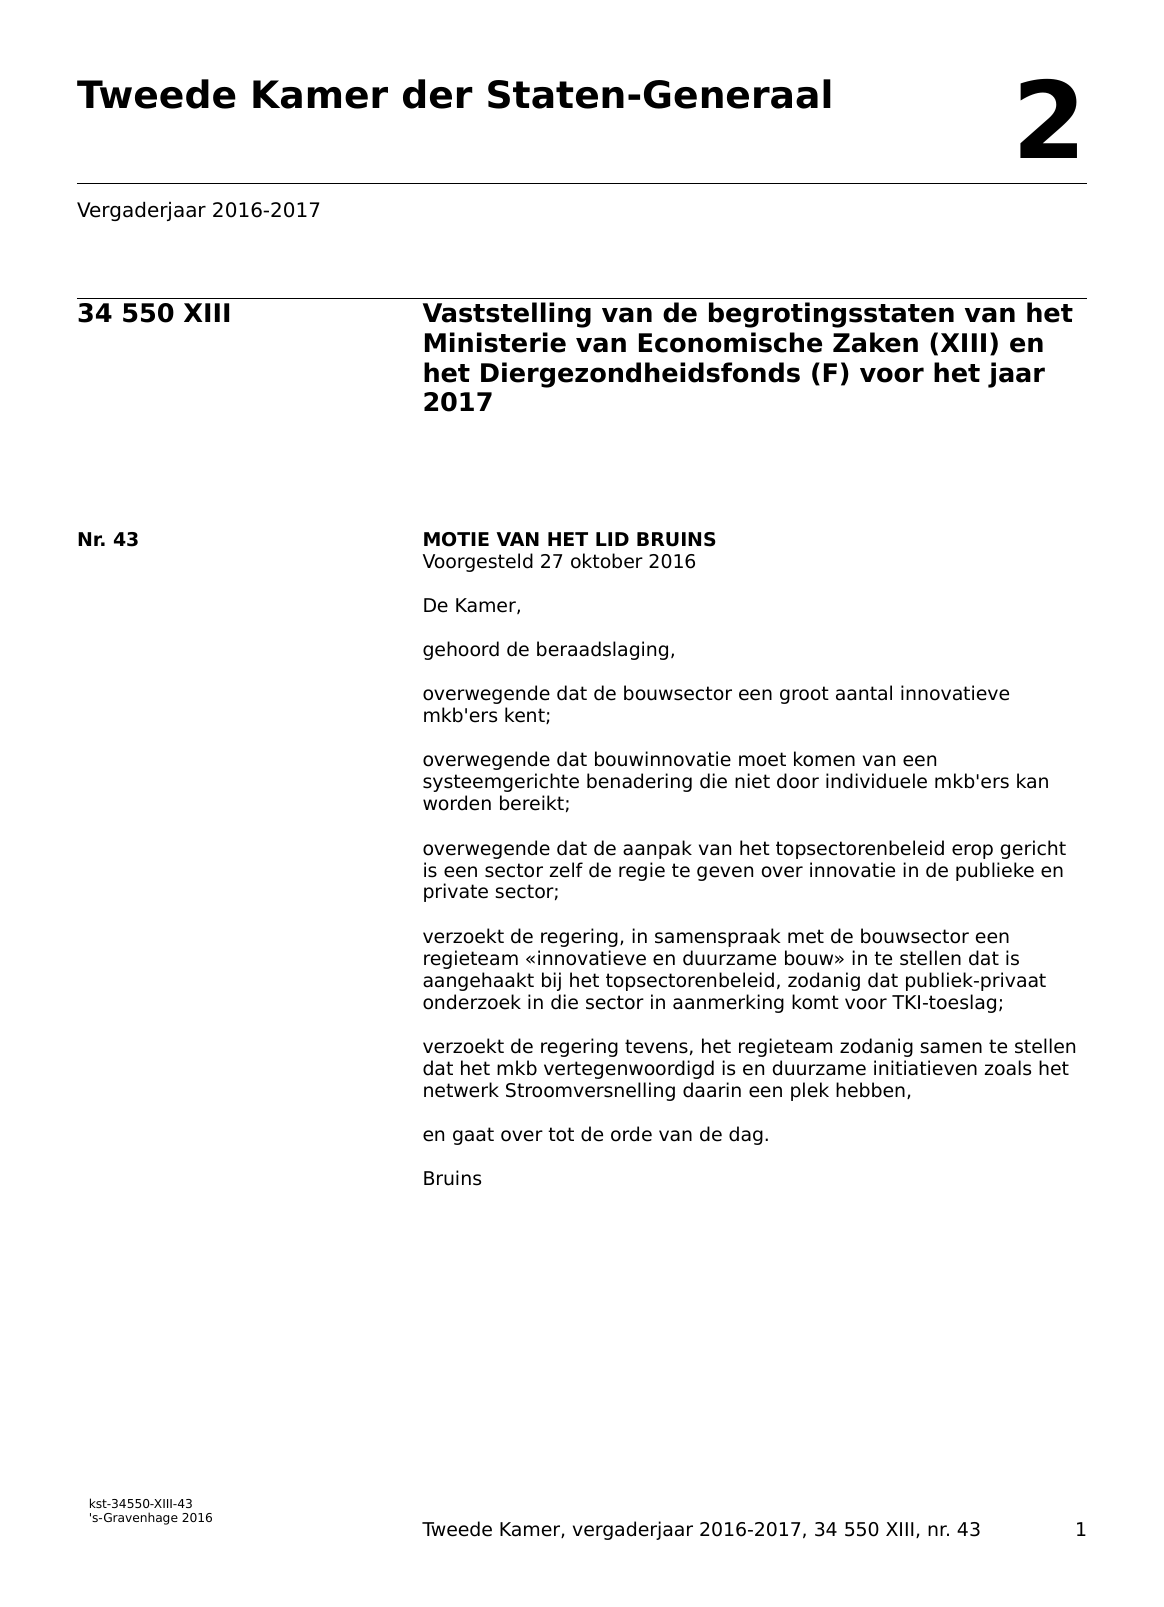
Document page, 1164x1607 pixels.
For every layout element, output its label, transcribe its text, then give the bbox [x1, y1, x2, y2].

text verzoekt de regering, in samenspraak met de bouwsector een regieteam «innovatieve en duurzame bouw» in te stellen dat is aangehaakt bij het topsectorenbeleid, zodanig dat publiek-privaat onderzoek in die sector in aanmerking komt voor TKI-toeslag; [422, 926, 1087, 1013]
text overwegende dat bouwinnovatie moet komen van een systeemgerichte benadering die niet door individuele mkb'ers kan worden bereikt; [422, 749, 1087, 815]
text kst-34550-XIII-43 [88, 1497, 323, 1511]
text overwegende dat de aanpak van het topsectorenbeleid erop gericht is een sector zelf de regie te geven over innovatie in de publieke en private sector; [422, 837, 1087, 903]
text verzoekt de regering tevens, het regieteam zodanig samen te stellen dat het mkb vertegenwoordigd is en duurzame initiatieven zoals het netwerk Stroomversnelling daarin een plek hebben, [422, 1036, 1087, 1102]
table_header Tweede Kamer der Staten-Generaal [77, 59, 886, 183]
text overwegende dat de bouwsector een groot aantal innovatieve mkb'ers kent; [422, 683, 1087, 727]
text De Kamer, [422, 595, 1087, 617]
subtitle Nr. 43 MOTIE VAN HET LID BRUINS [77, 529, 1087, 551]
text Voorgesteld 27 oktober 2016 [422, 551, 1087, 573]
text 's-Gravenhage 2016 [88, 1511, 323, 1525]
text Bruins [422, 1168, 1087, 1190]
table_header 2 [886, 59, 1087, 183]
text en gaat over tot de orde van de dag. [422, 1124, 1087, 1146]
subtitle 34 550 XIII Vaststelling van de begrotingsstaten van het Ministerie van Economische Zaken (XIII) en het Diergezondheidsfonds (F) voor het jaar 2017 [77, 299, 1087, 418]
text gehoord de beraadslaging, [422, 639, 1087, 661]
table_cell Vergaderjaar 2016-2017 [77, 184, 1087, 298]
